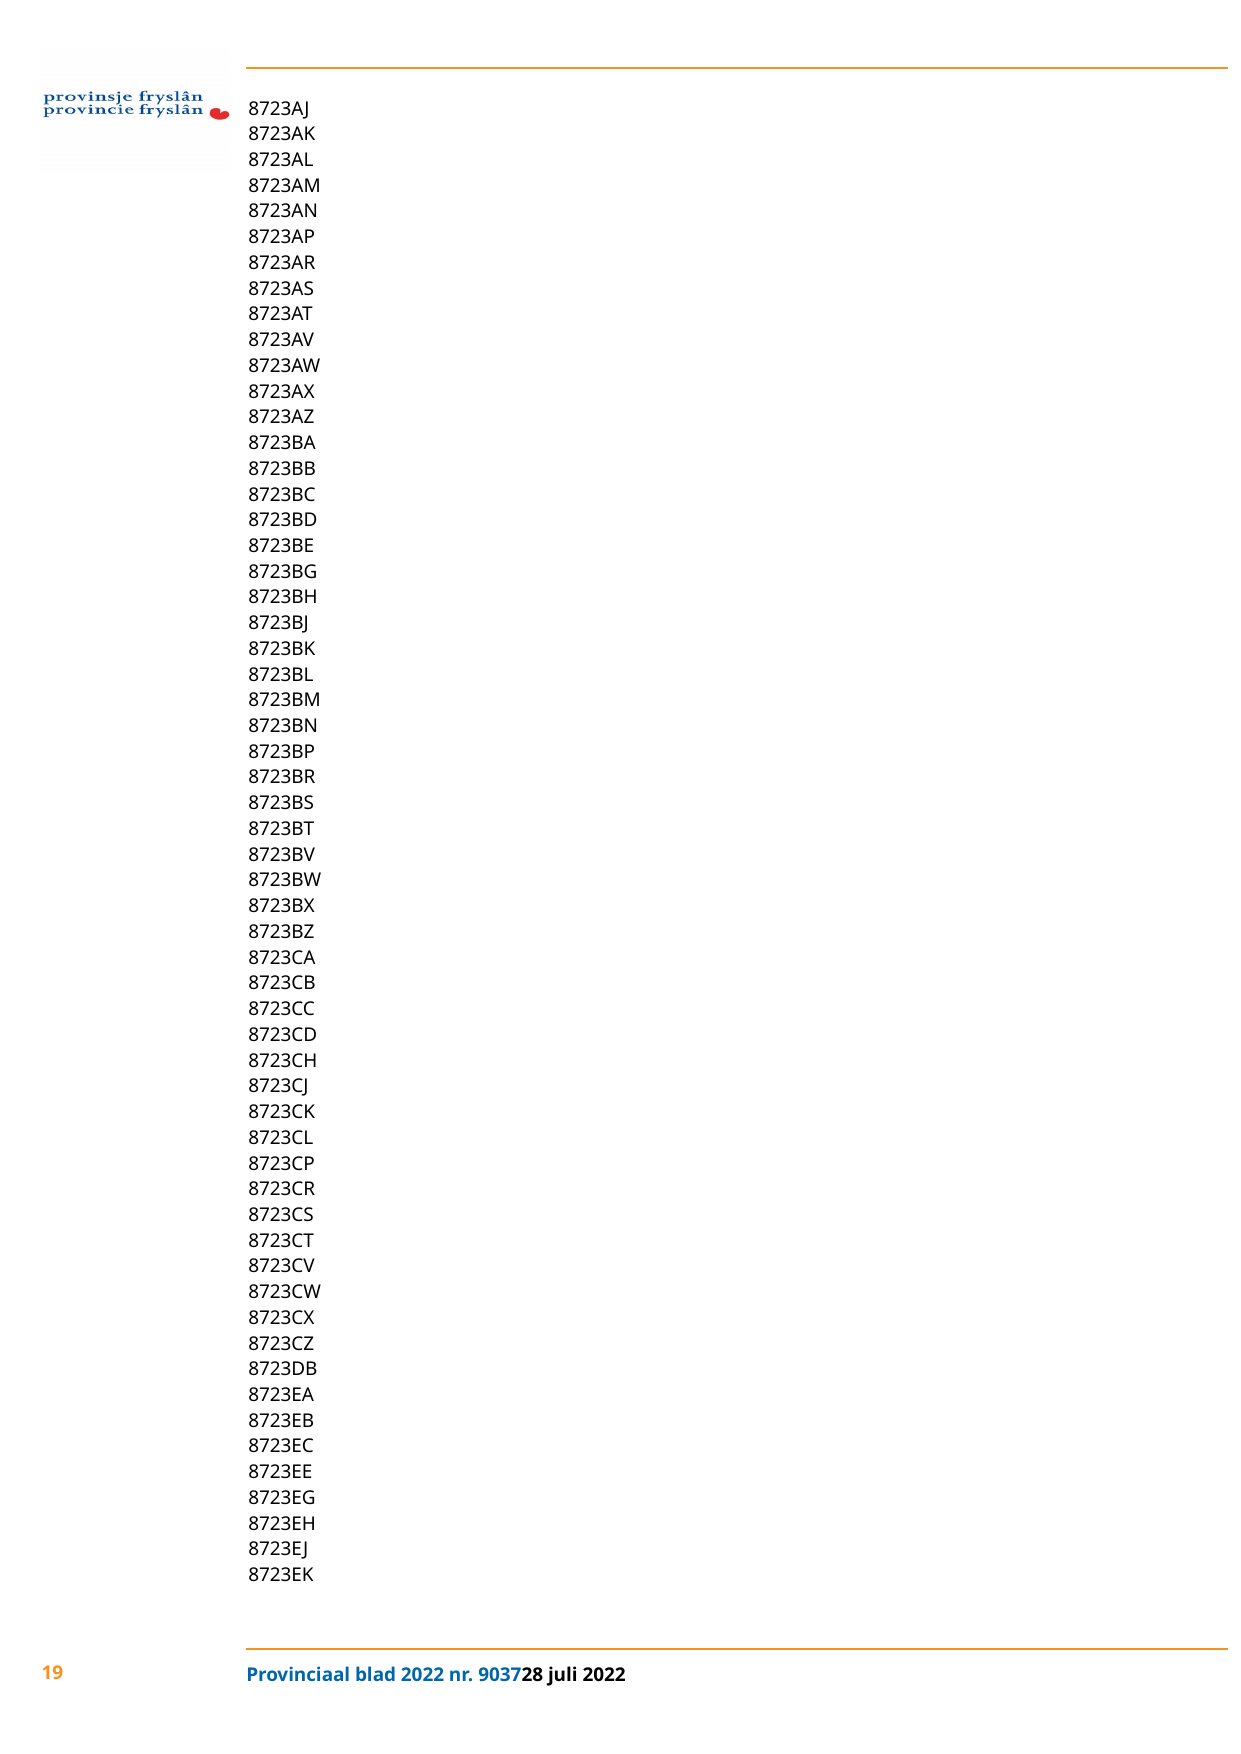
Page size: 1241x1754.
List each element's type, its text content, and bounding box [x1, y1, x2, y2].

table_cell 8723AS [248, 275, 1152, 301]
table_cell 8723BA [248, 429, 1152, 455]
table_cell 8723BL [248, 661, 1152, 687]
table_cell 8723CT [248, 1227, 1152, 1253]
table_cell 8723BK [248, 635, 1152, 661]
table_cell 8723AK [248, 121, 1152, 146]
table_cell 8723BB [248, 455, 1152, 481]
picture [41, 47, 231, 172]
table_cell 8723BX [248, 893, 1152, 918]
table_cell 8723BN [248, 712, 1152, 738]
table_cell 8723AL [248, 146, 1152, 172]
table_cell 8723AN [248, 198, 1152, 223]
table_cell 8723CD [248, 1021, 1152, 1047]
table_cell 8723BP [248, 738, 1152, 764]
table_cell 8723BG [248, 558, 1152, 584]
table_cell 8723BM [248, 687, 1152, 712]
table_cell 8723BT [248, 815, 1152, 841]
table_cell 8723BS [248, 790, 1152, 815]
table_cell 8723CR [248, 1175, 1152, 1201]
table_cell 8723CC [248, 995, 1152, 1021]
table_cell 8723EG [248, 1484, 1152, 1510]
table_cell 8723EA [248, 1381, 1152, 1407]
table_cell 8723BW [248, 867, 1152, 892]
table_cell 8723AZ [248, 404, 1152, 429]
table_cell 8723EJ [248, 1536, 1152, 1561]
table_cell 8723DB [248, 1356, 1152, 1381]
table_cell 8723EH [248, 1510, 1152, 1536]
table_cell 8723EB [248, 1407, 1152, 1433]
table_cell 8723CK [248, 1098, 1152, 1124]
table_cell 8723BC [248, 481, 1152, 506]
table_cell 8723AP [248, 224, 1152, 249]
table_cell 8723CV [248, 1253, 1152, 1278]
table_cell 8723AJ [248, 95, 1152, 121]
table_cell 8723CH [248, 1047, 1152, 1072]
table_cell 8723AT [248, 301, 1152, 326]
table_cell 8723BZ [248, 918, 1152, 944]
table_cell 8723CP [248, 1150, 1152, 1175]
table_cell 8723CJ [248, 1073, 1152, 1098]
table_cell 8723CA [248, 944, 1152, 969]
table_cell 8723EE [248, 1459, 1152, 1484]
table_cell 8723AM [248, 172, 1152, 198]
table_cell 8723BR [248, 764, 1152, 789]
table_cell 8723EK [248, 1561, 1152, 1587]
table_cell 8723BV [248, 841, 1152, 867]
table_cell 8723AW [248, 352, 1152, 378]
table_cell 8723CZ [248, 1330, 1152, 1356]
table_cell 8723AV [248, 326, 1152, 352]
table_cell 8723CB [248, 970, 1152, 995]
table_cell 8723CX [248, 1304, 1152, 1330]
table_cell 8723CL [248, 1124, 1152, 1150]
table_cell 8723BJ [248, 609, 1152, 635]
table_cell 8723BH [248, 584, 1152, 609]
table_cell 8723CS [248, 1201, 1152, 1227]
table_cell 8723AR [248, 249, 1152, 275]
table_cell 8723AX [248, 378, 1152, 403]
table_cell 8723EC [248, 1433, 1152, 1458]
table_cell 8723CW [248, 1278, 1152, 1304]
table_cell 8723BE [248, 532, 1152, 558]
table_cell 8723BD [248, 506, 1152, 532]
